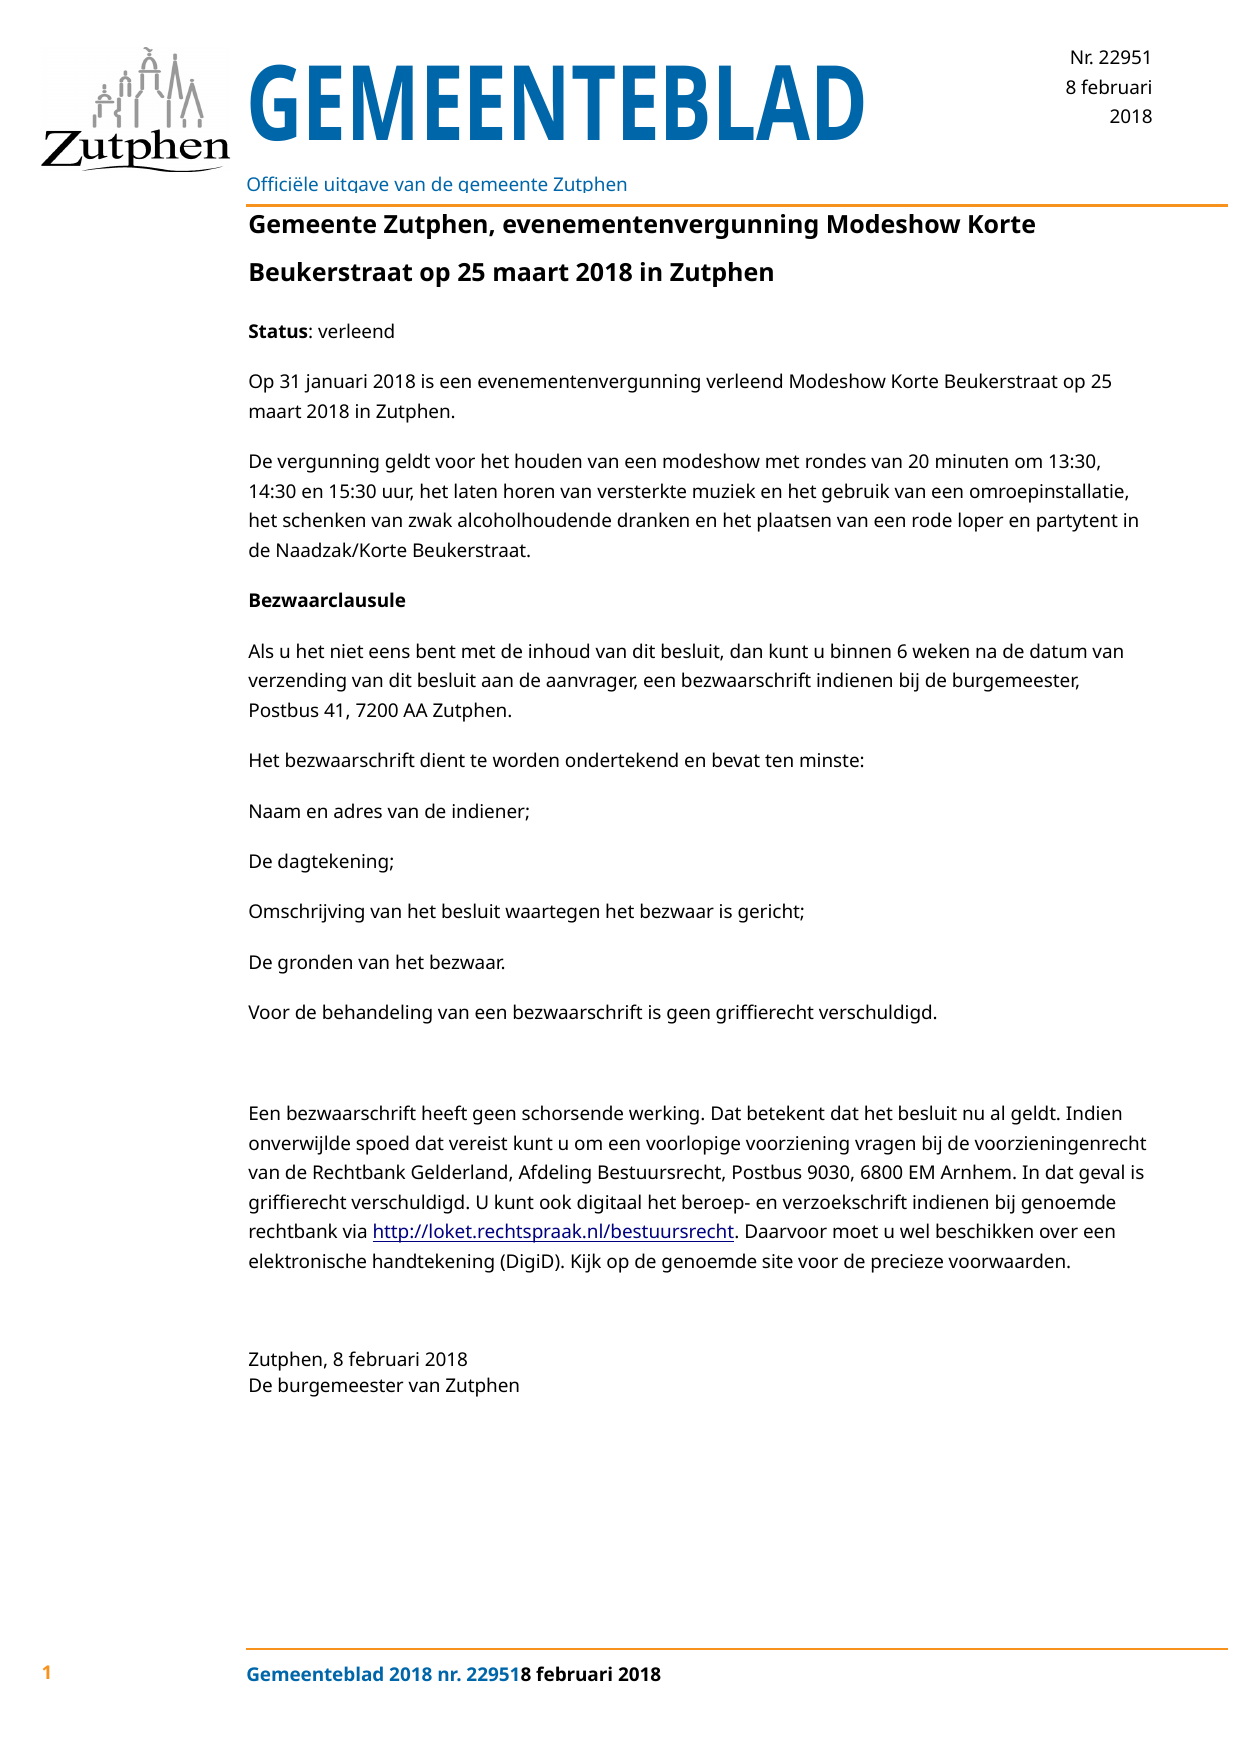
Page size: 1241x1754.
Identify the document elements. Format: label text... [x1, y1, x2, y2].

text Bezwaarclausule [248, 587, 1152, 613]
text Naam en adres van de indiener; [248, 798, 1152, 824]
text Gemeente Zutphen, evenementenvergunning Modeshow Korte Beukerstraat op 25 maart 2018 in Zutphen [248, 207, 1152, 288]
text De burgemeester van Zutphen [248, 1372, 1152, 1398]
text Op 31 januari 2018 is een evenementenvergunning verleend Modeshow Korte Beukerstraat op 25 maart 2018 in Zutphen. [248, 368, 1152, 424]
text Een bezwaarschrift heeft geen schorsende werking. Dat betekent dat het besluit nu al geldt. Indien onverwijlde spoed dat vereist kunt u om een voorlopige voorziening vragen bij de voorzieningenrecht van de Rechtbank Gelderland, Afdeling Bestuursrecht, Postbus 9030, 6800 EM Arnhem. In dat geval is griffierecht verschuldigd. U kunt ook digitaal het beroep- en verzoekschrift indienen bij genoemde rechtbank via http://loket.rechtspraak.nl/bestuursrecht. Daarvoor moet u wel beschikken over een elektronische handtekening (DigiD). Kijk op de genoemde site voor de precieze voorwaarden. [248, 1100, 1152, 1274]
text Het bezwaarschrift dient te worden ondertekend en bevat ten minste: [248, 747, 1152, 773]
text Als u het niet eens bent met de inhoud van dit besluit, dan kunt u binnen 6 weken na de datum van verzending van dit besluit aan de aanvrager, een bezwaarschrift indienen bij de burgemeester, Postbus 41, 7200 AA Zutphen. [248, 638, 1152, 723]
text Zutphen, 8 februari 2018 [248, 1347, 1152, 1372]
text Voor de behandeling van een bezwaarschrift is geen griffierecht verschuldigd. [248, 999, 1152, 1025]
picture [41, 47, 231, 172]
text De dagtekening; [248, 848, 1152, 874]
text De vergunning geldt voor het houden van een modeshow met rondes van 20 minuten om 13:30, 14:30 en 15:30 uur, het laten horen van versterkte muziek en het gebruik van een omroepinstallatie, het schenken van zwak alcoholhoudende dranken en het plaatsen van een rode loper en partytent in de Naadzak/Korte Beukerstraat. [248, 448, 1152, 563]
text De gronden van het bezwaar. [248, 949, 1152, 975]
text Status: verleend [248, 318, 1152, 344]
text Omschrijving van het besluit waartegen het bezwaar is gericht; [248, 899, 1152, 924]
